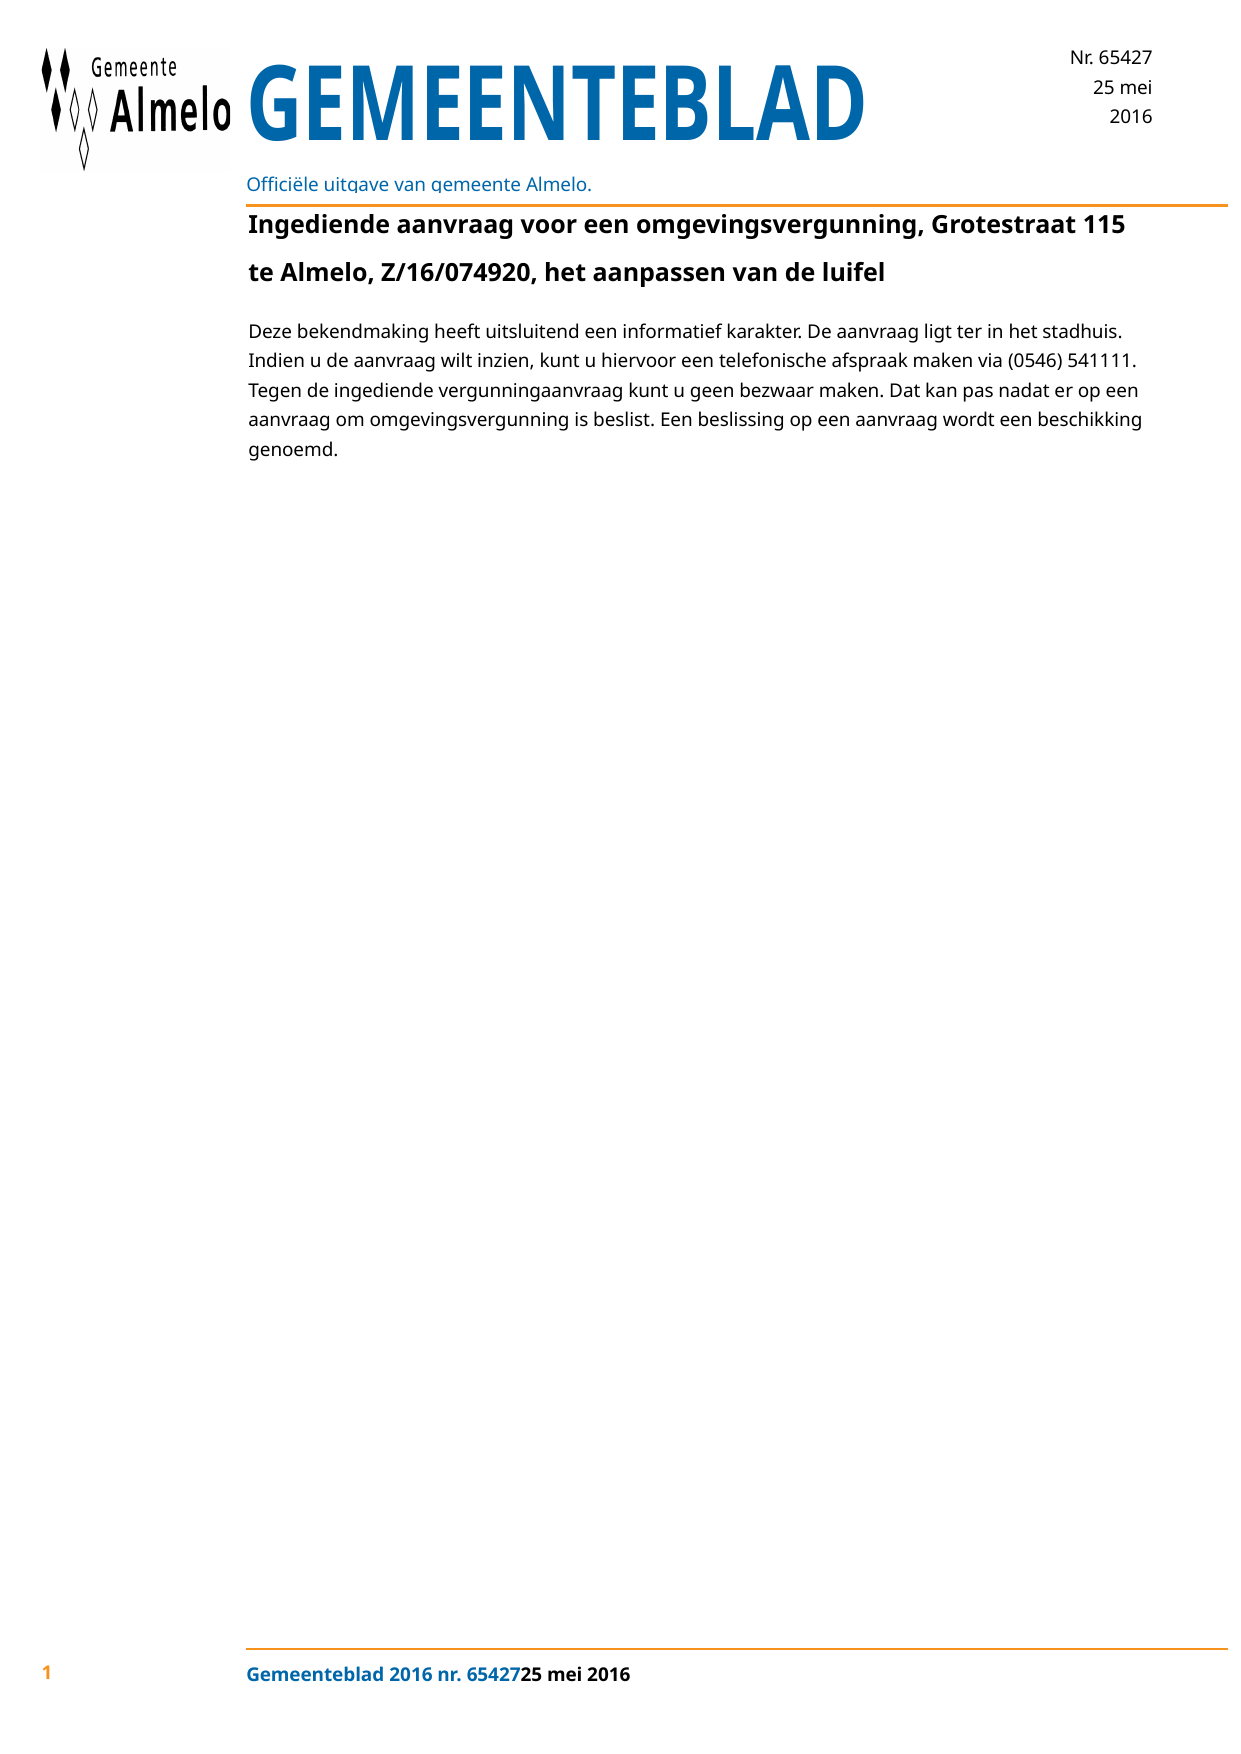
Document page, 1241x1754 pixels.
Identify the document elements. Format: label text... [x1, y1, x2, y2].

text Deze bekendmaking heeft uitsluitend een informatief karakter. De aanvraag ligt ter in het stadhuis. Indien u de aanvraag wilt inzien, kunt u hiervoor een telefonische afspraak maken via (0546) 541111. Tegen de ingediende vergunningaanvraag kunt u geen bezwaar maken. Dat kan pas nadat er op een aanvraag om omgevingsvergunning is beslist. Een beslissing op een aanvraag wordt een beschikking genoemd. [248, 318, 1152, 462]
text Ingediende aanvraag voor een omgevingsvergunning, Grotestraat 115 te Almelo, Z/16/074920, het aanpassen van de luifel [248, 207, 1152, 288]
picture [41, 47, 231, 172]
